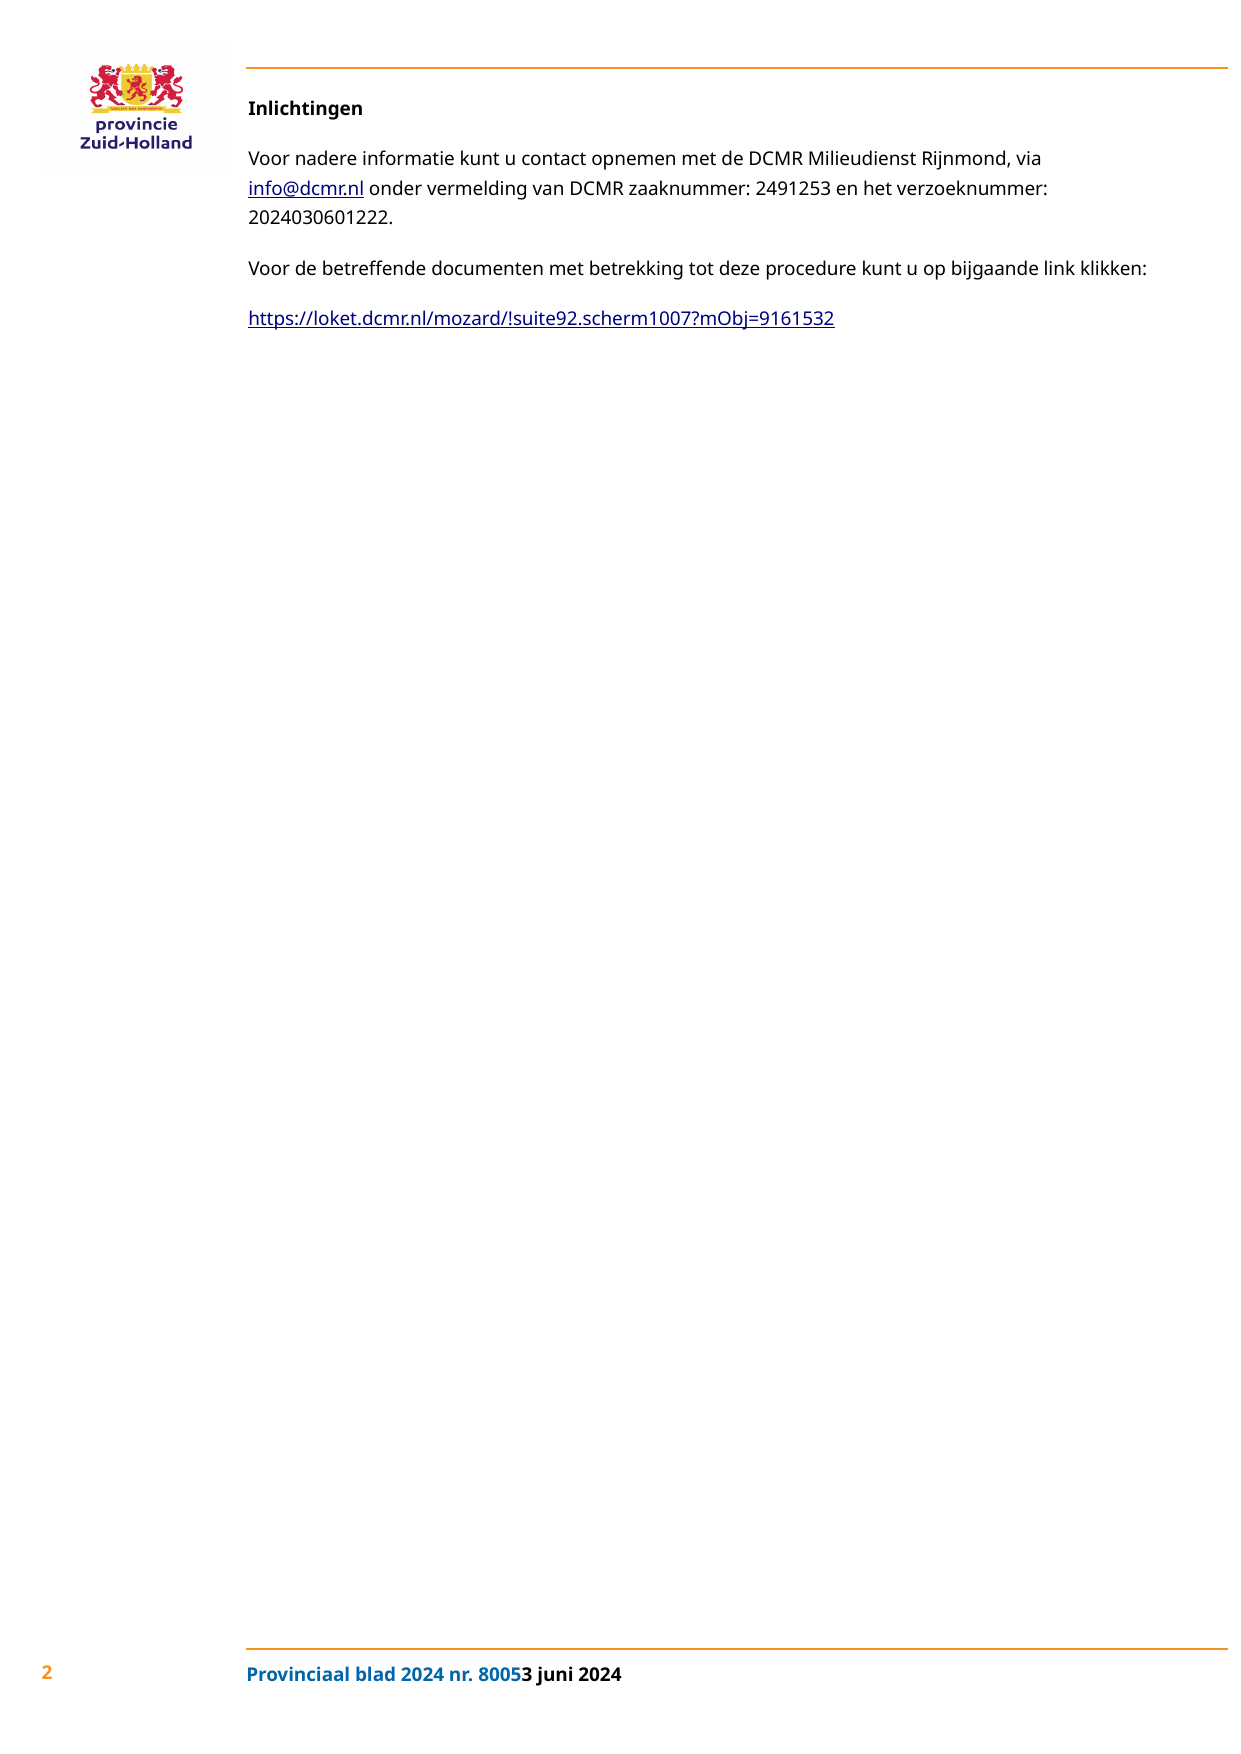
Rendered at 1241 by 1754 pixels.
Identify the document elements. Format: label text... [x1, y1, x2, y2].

picture [41, 47, 231, 172]
text Voor de betreffende documenten met betrekking tot deze procedure kunt u op bijgaande link klikken: [248, 255, 1152, 281]
text Voor nadere informatie kunt u contact opnemen met de DCMR Milieudienst Rijnmond, via info@dcmr.nl onder vermelding van DCMR zaaknummer: 2491253 en het verzoeknummer: 2024030601222. [248, 145, 1152, 230]
text https://loket.dcmr.nl/mozard/!suite92.scherm1007?mObj=9161532 [248, 305, 1152, 331]
text Inlichtingen [248, 95, 1152, 121]
